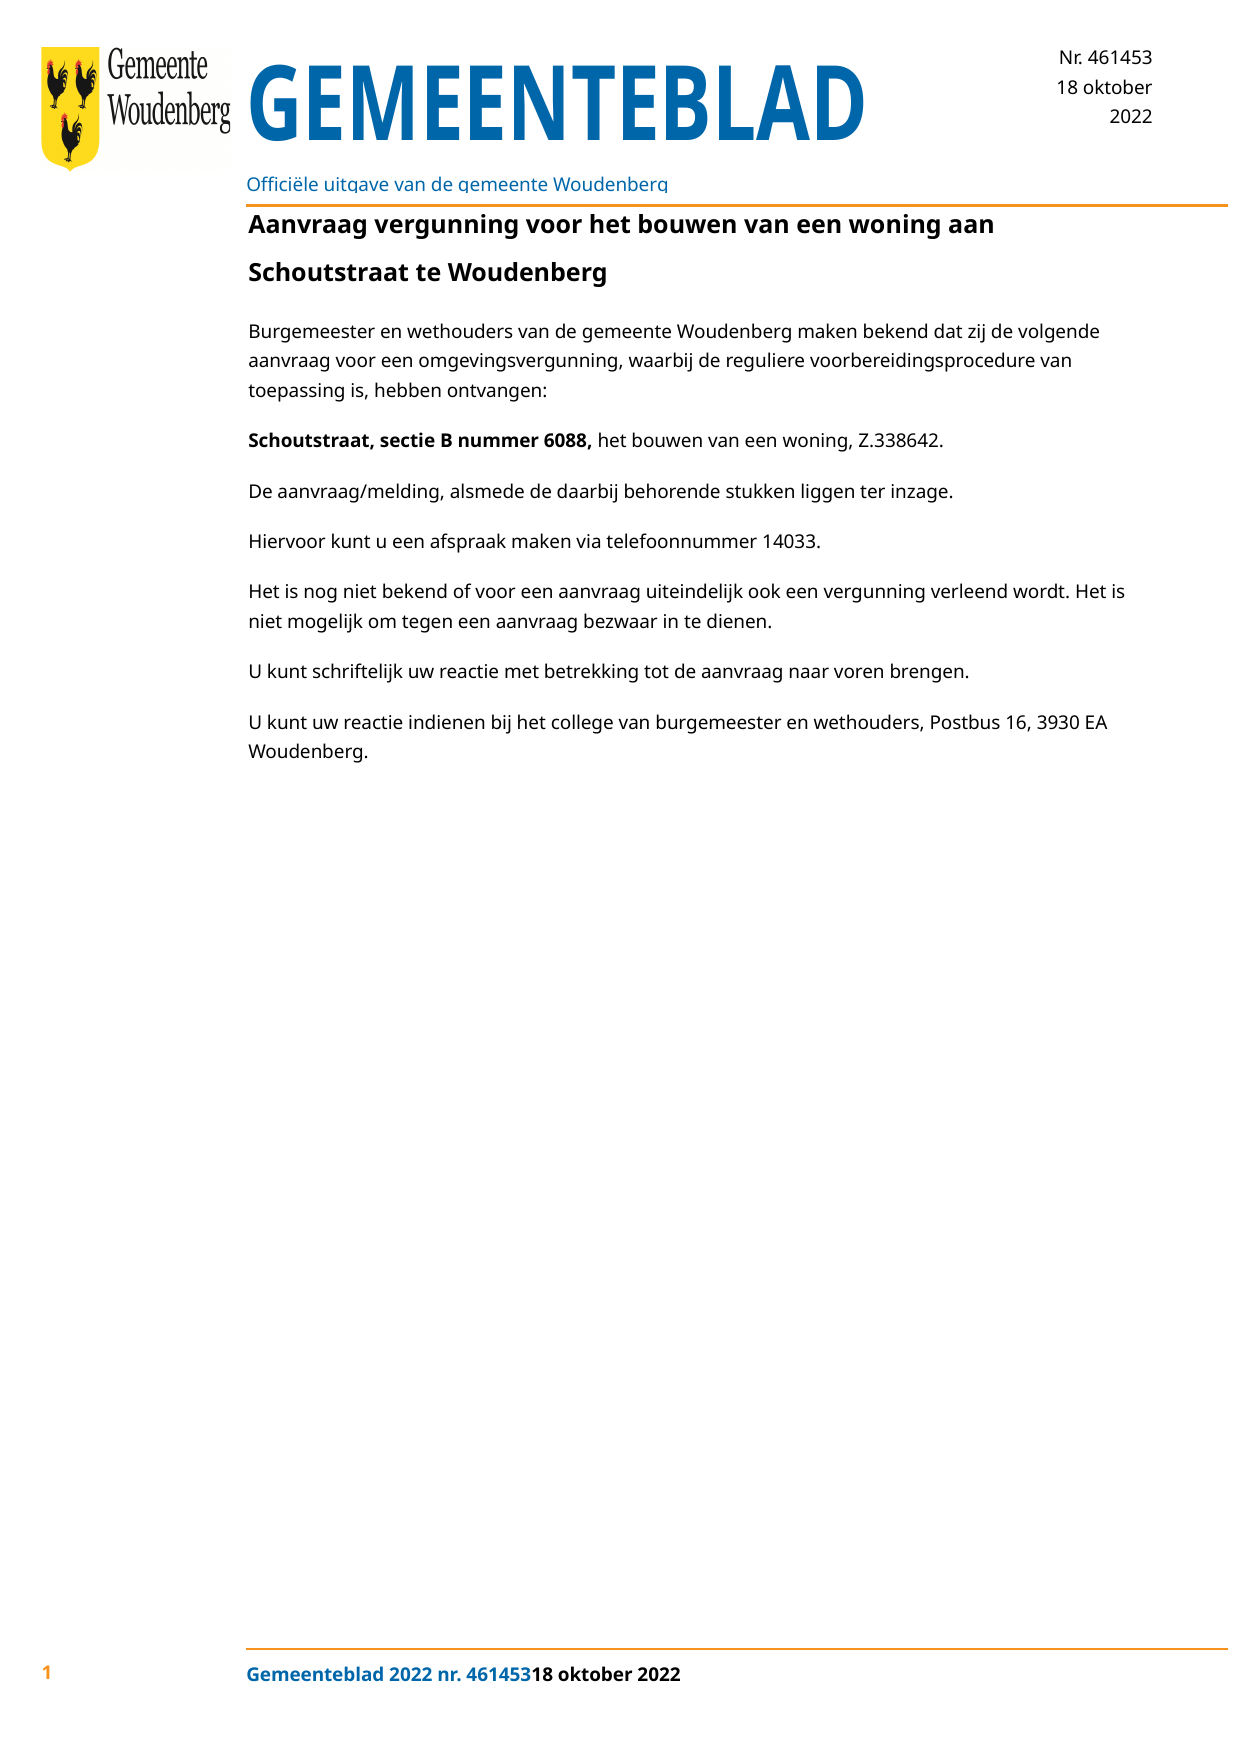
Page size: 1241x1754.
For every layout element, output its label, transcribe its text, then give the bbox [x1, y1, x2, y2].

text Schoutstraat, sectie B nummer 6088, het bouwen van een woning, Z.338642. [248, 427, 1152, 453]
picture [41, 47, 231, 172]
text Burgemeester en wethouders van de gemeente Woudenberg maken bekend dat zij de volgende aanvraag voor een omgevingsvergunning, waarbij de reguliere voorbereidingsprocedure van toepassing is, hebben ontvangen: [248, 318, 1152, 403]
text U kunt schriftelijk uw reactie met betrekking tot de aanvraag naar voren brengen. [248, 659, 1152, 684]
text Het is nog niet bekend of voor een aanvraag uiteindelijk ook een vergunning verleend wordt. Het is niet mogelijk om tegen een aanvraag bezwaar in te dienen. [248, 579, 1152, 634]
text De aanvraag/melding, alsmede de daarbij behorende stukken liggen ter inzage. [248, 478, 1152, 504]
text Hiervoor kunt u een afspraak maken via telefoonnummer 14033. [248, 528, 1152, 554]
text U kunt uw reactie indienen bij het college van burgemeester en wethouders, Postbus 16, 3930 EA Woudenberg. [248, 709, 1152, 764]
text Aanvraag vergunning voor het bouwen van een woning aan Schoutstraat te Woudenberg [248, 207, 1152, 288]
